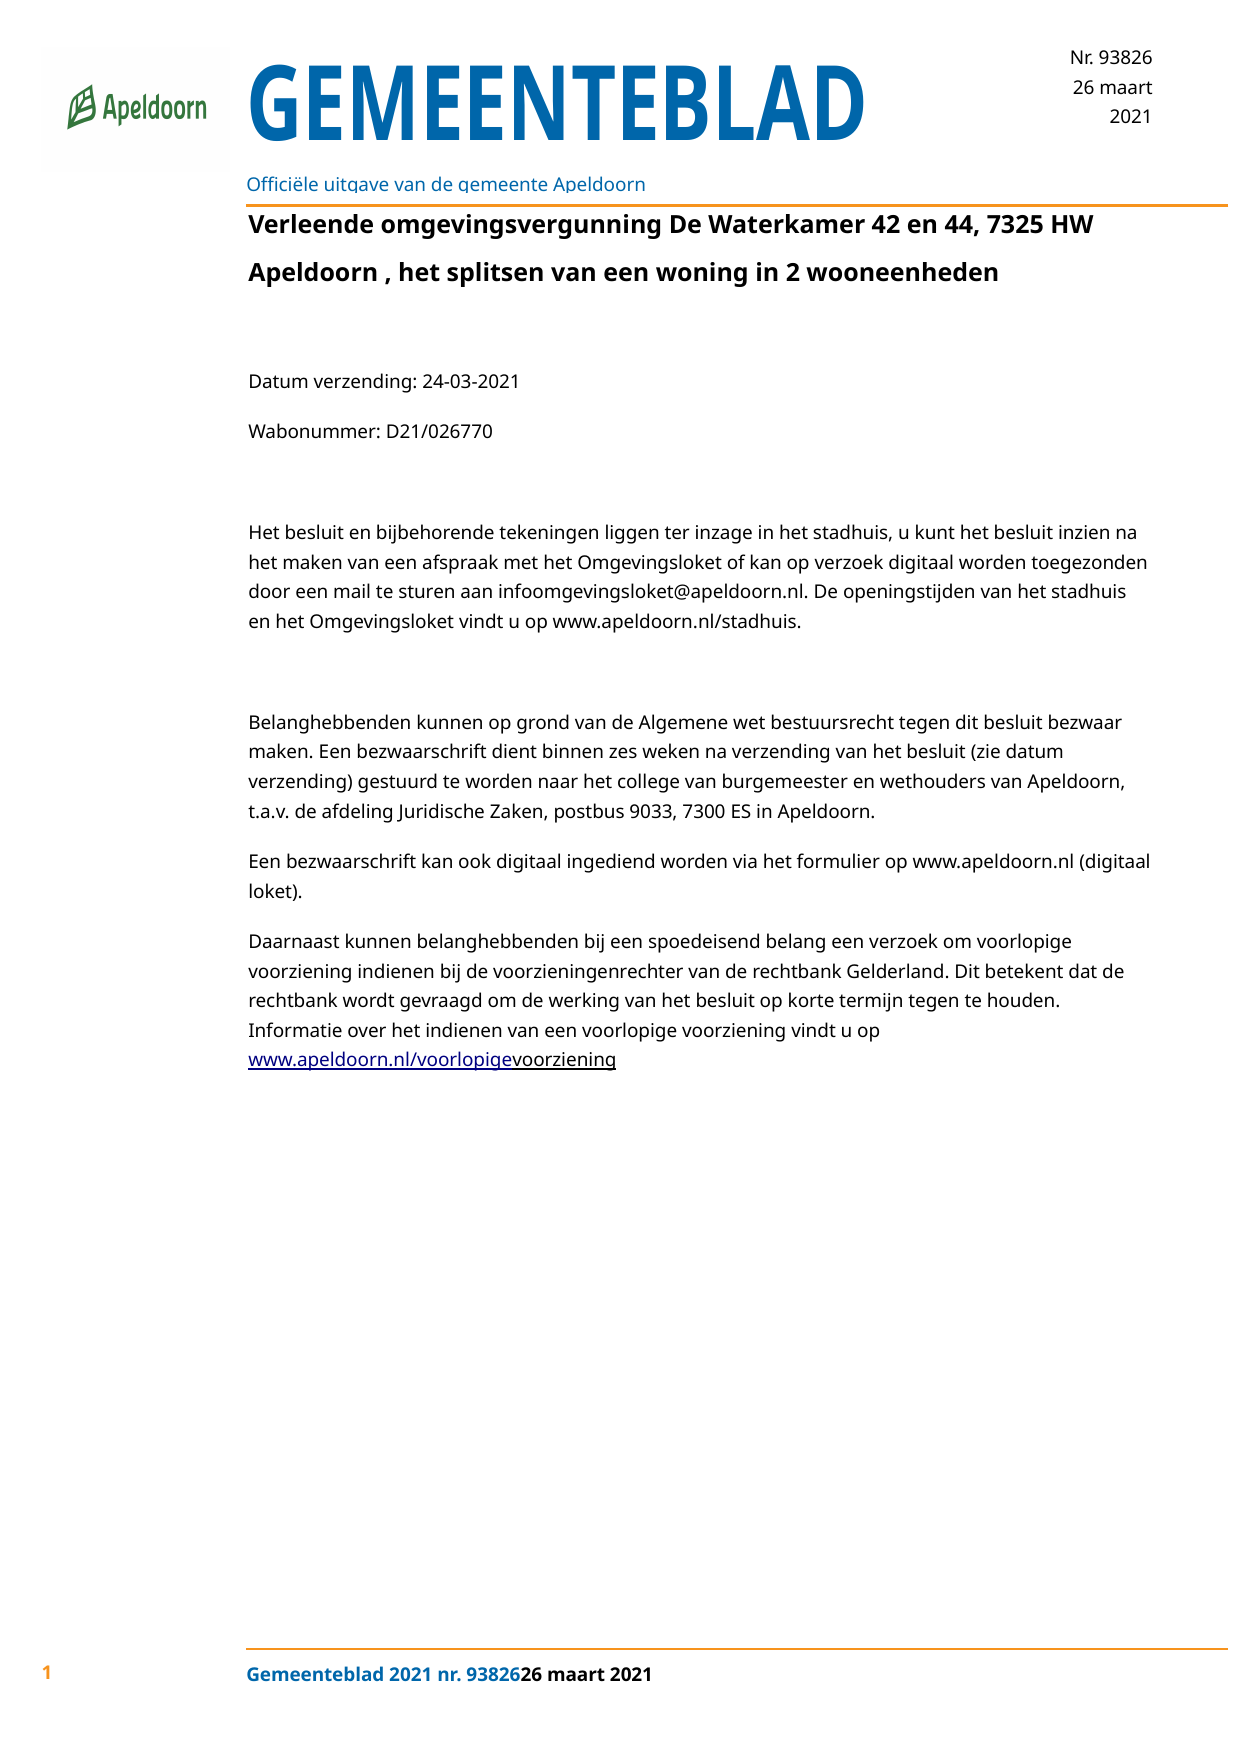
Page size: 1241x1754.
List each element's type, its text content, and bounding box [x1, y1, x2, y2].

picture [41, 47, 231, 172]
text Een bezwaarschrift kan ook digitaal ingediend worden via het formulier op www.apeldoorn.nl (digitaal loket). [248, 848, 1152, 904]
text Verleende omgevingsvergunning De Waterkamer 42 en 44, 7325 HW Apeldoorn , het splitsen van een woning in 2 wooneenheden [248, 207, 1152, 288]
text Datum verzending: 24-03-2021 [248, 368, 1152, 394]
text Het besluit en bijbehorende tekeningen liggen ter inzage in het stadhuis, u kunt het besluit inzien na het maken van een afspraak met het Omgevingsloket of kan op verzoek digitaal worden toegezonden door een mail te sturen aan infoomgevingsloket@apeldoorn.nl. De openingstijden van het stadhuis en het Omgevingsloket vindt u op www.apeldoorn.nl/stadhuis. [248, 519, 1152, 634]
text Belanghebbenden kunnen op grond van de Algemene wet bestuursrecht tegen dit besluit bezwaar maken. Een bezwaarschrift dient binnen zes weken na verzending van het besluit (zie datum verzending) gestuurd te worden naar het college van burgemeester en wethouders van Apeldoorn, t.a.v. de afdeling Juridische Zaken, postbus 9033, 7300 ES in Apeldoorn. [248, 709, 1152, 824]
text Daarnaast kunnen belanghebbenden bij een spoedeisend belang een verzoek om voorlopige voorziening indienen bij de voorzieningenrechter van de rechtbank Gelderland. Dit betekent dat de rechtbank wordt gevraagd om de werking van het besluit op korte termijn tegen te houden. Informatie over het indienen van een voorlopige voorziening vindt u op www.apeldoorn.nl/voorlopigevoorziening [248, 928, 1152, 1072]
text Wabonummer: D21/026770 [248, 419, 1152, 444]
